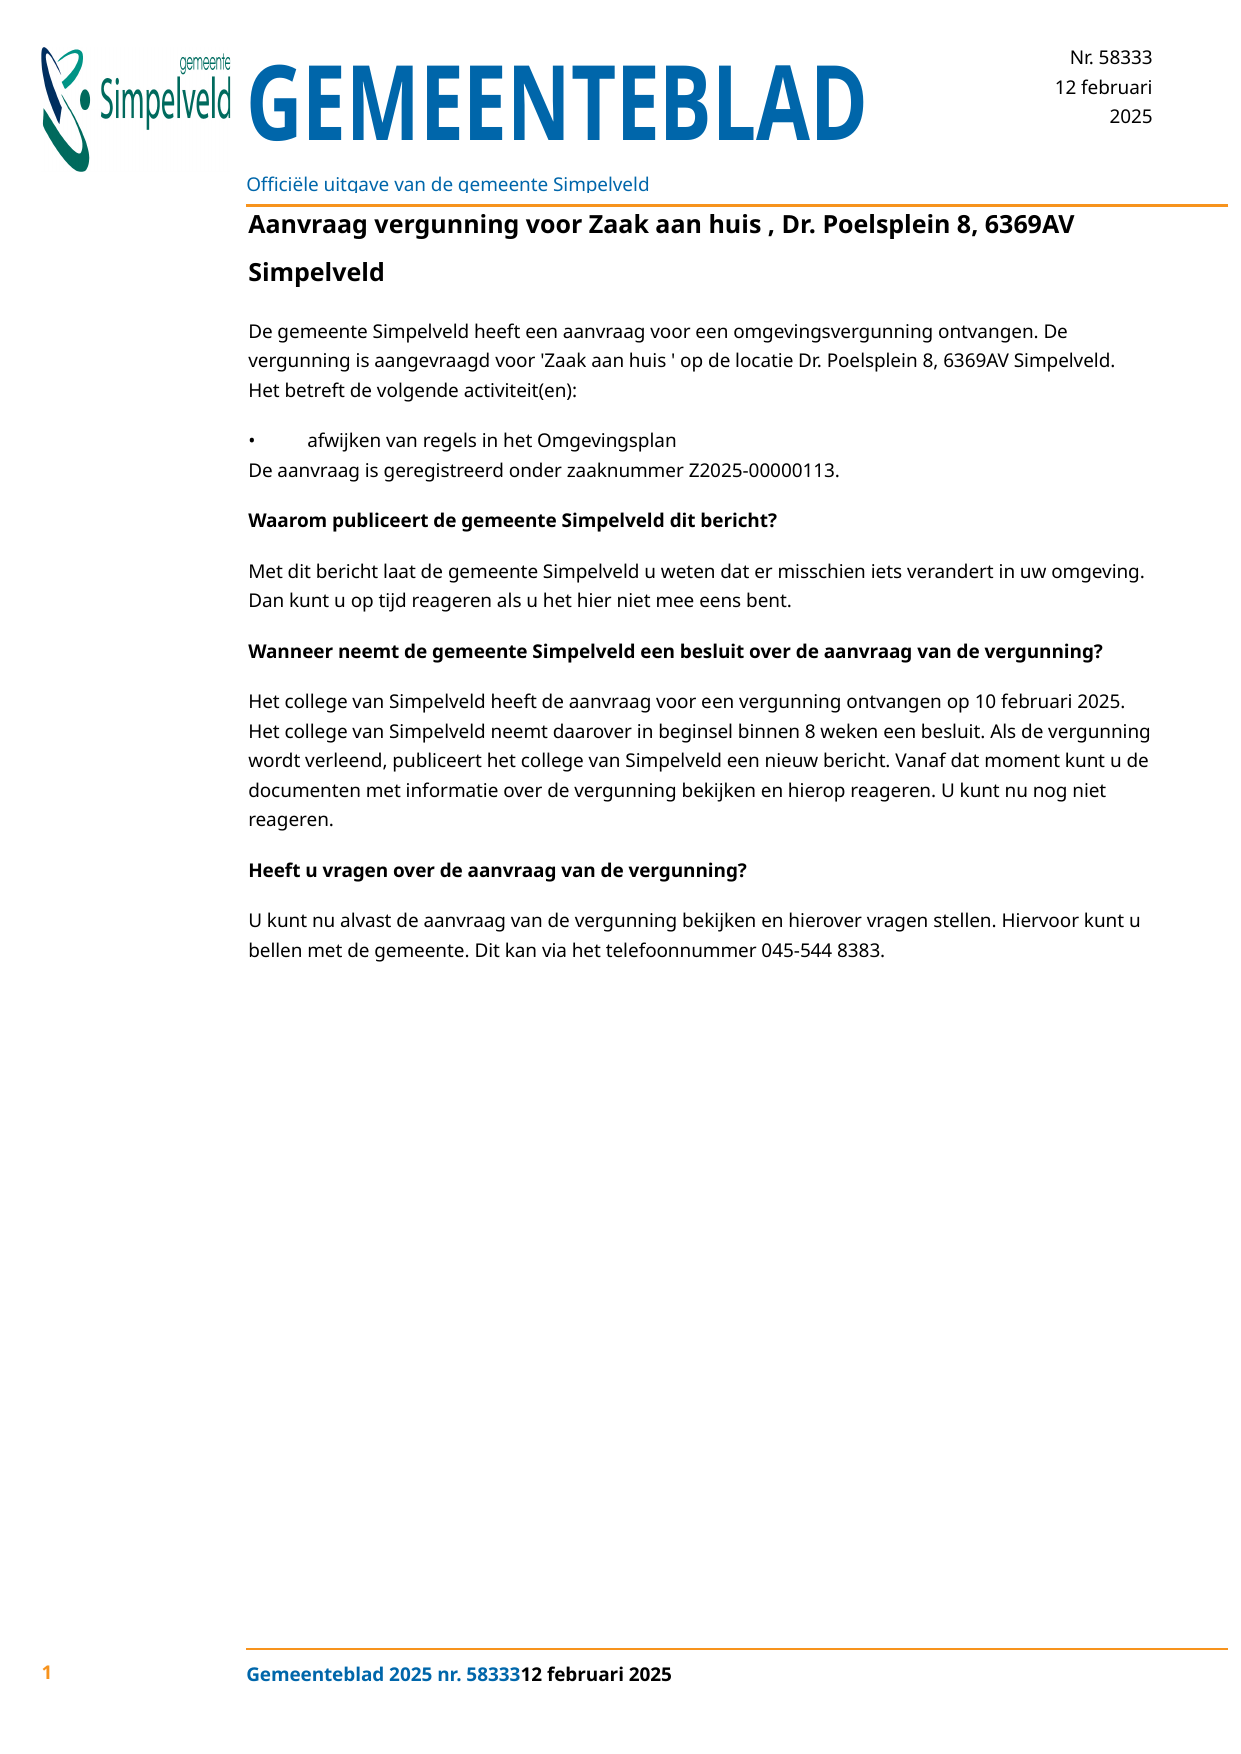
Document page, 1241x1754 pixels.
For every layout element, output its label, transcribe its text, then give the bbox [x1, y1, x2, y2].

text Met dit bericht laat de gemeente Simpelveld u weten dat er misschien iets verandert in uw omgeving. Dan kunt u op tijd reageren als u het hier niet mee eens bent. [248, 558, 1152, 613]
text U kunt nu alvast de aanvraag van de vergunning bekijken en hierover vragen stellen. Hiervoor kunt u bellen met de gemeente. Dit kan via het telefoonnummer 045-544 8383. [248, 907, 1152, 963]
text Aanvraag vergunning voor Zaak aan huis , Dr. Poelsplein 8, 6369AV Simpelveld [248, 207, 1152, 288]
text Heeft u vragen over de aanvraag van de vergunning? [248, 857, 1152, 883]
list afwijken van regels in het Omgevingsplan [248, 427, 1152, 453]
picture [41, 47, 231, 172]
text Waarom publiceert de gemeente Simpelveld dit bericht? [248, 507, 1152, 533]
text Het college van Simpelveld heeft de aanvraag voor een vergunning ontvangen op 10 februari 2025. Het college van Simpelveld neemt daarover in beginsel binnen 8 weken een besluit. Als de vergunning wordt verleend, publiceert het college van Simpelveld een nieuw bericht. Vanaf dat moment kunt u de documenten met informatie over de vergunning bekijken en hierop reageren. U kunt nu nog niet reageren. [248, 688, 1152, 832]
text De aanvraag is geregistreerd onder zaaknummer Z2025-00000113. [248, 457, 1152, 483]
text Wanneer neemt de gemeente Simpelveld een besluit over de aanvraag van de vergunning? [248, 638, 1152, 664]
text De gemeente Simpelveld heeft een aanvraag voor een omgevingsvergunning ontvangen. De vergunning is aangevraagd voor 'Zaak aan huis ' op de locatie Dr. Poelsplein 8, 6369AV Simpelveld. Het betreft de volgende activiteit(en): [248, 318, 1152, 403]
